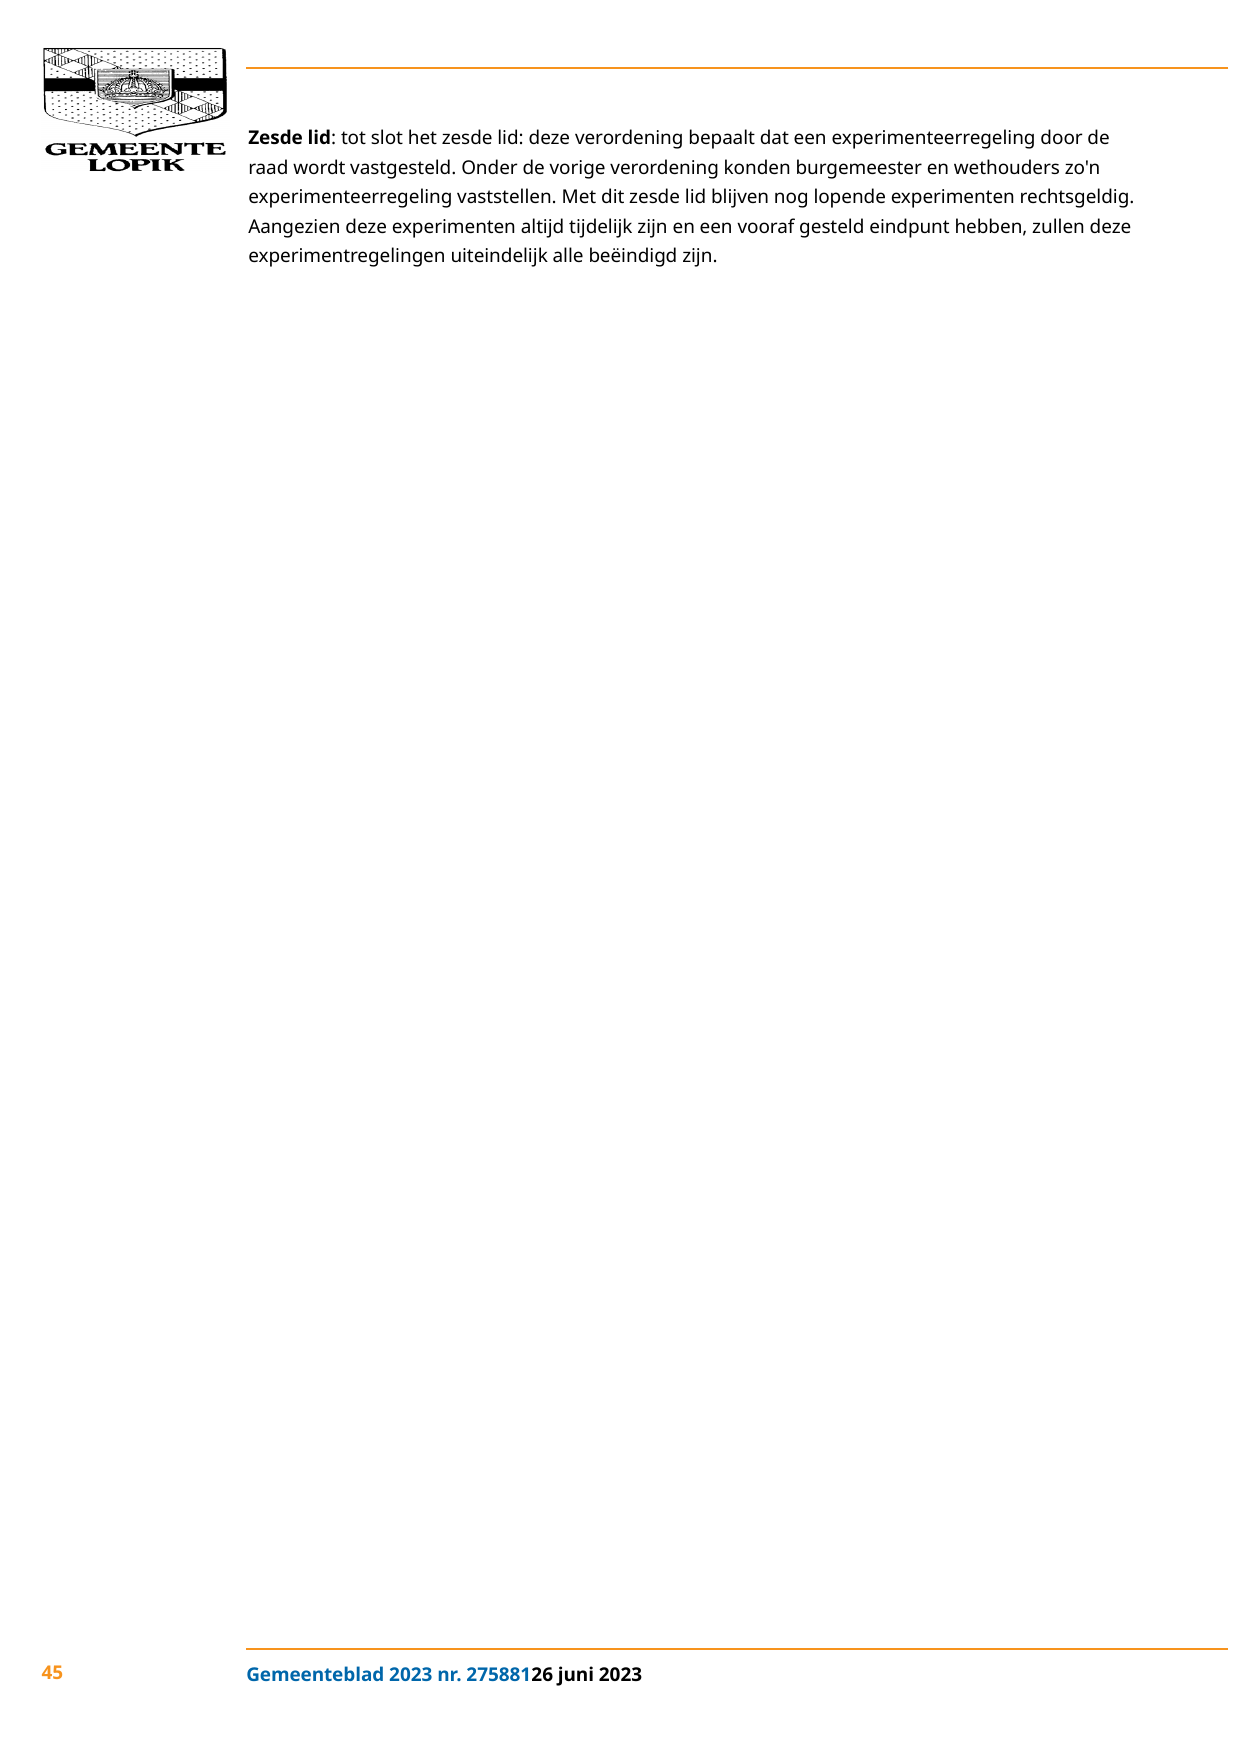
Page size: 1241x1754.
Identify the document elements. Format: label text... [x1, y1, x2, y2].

text Zesde lid: tot slot het zesde lid: deze verordening bepaalt dat een experimenteerregeling door de raad wordt vastgesteld. Onder de vorige verordening konden burgemeester en wethouders zo'n experimenteerregeling vaststellen. Met dit zesde lid blijven nog lopende experimenten rechtsgeldig. Aangezien deze experimenten altijd tijdelijk zijn en een vooraf gesteld eindpunt hebben, zullen deze experimentregelingen uiteindelijk alle beëindigd zijn. [248, 124, 1152, 268]
picture [41, 47, 231, 172]
